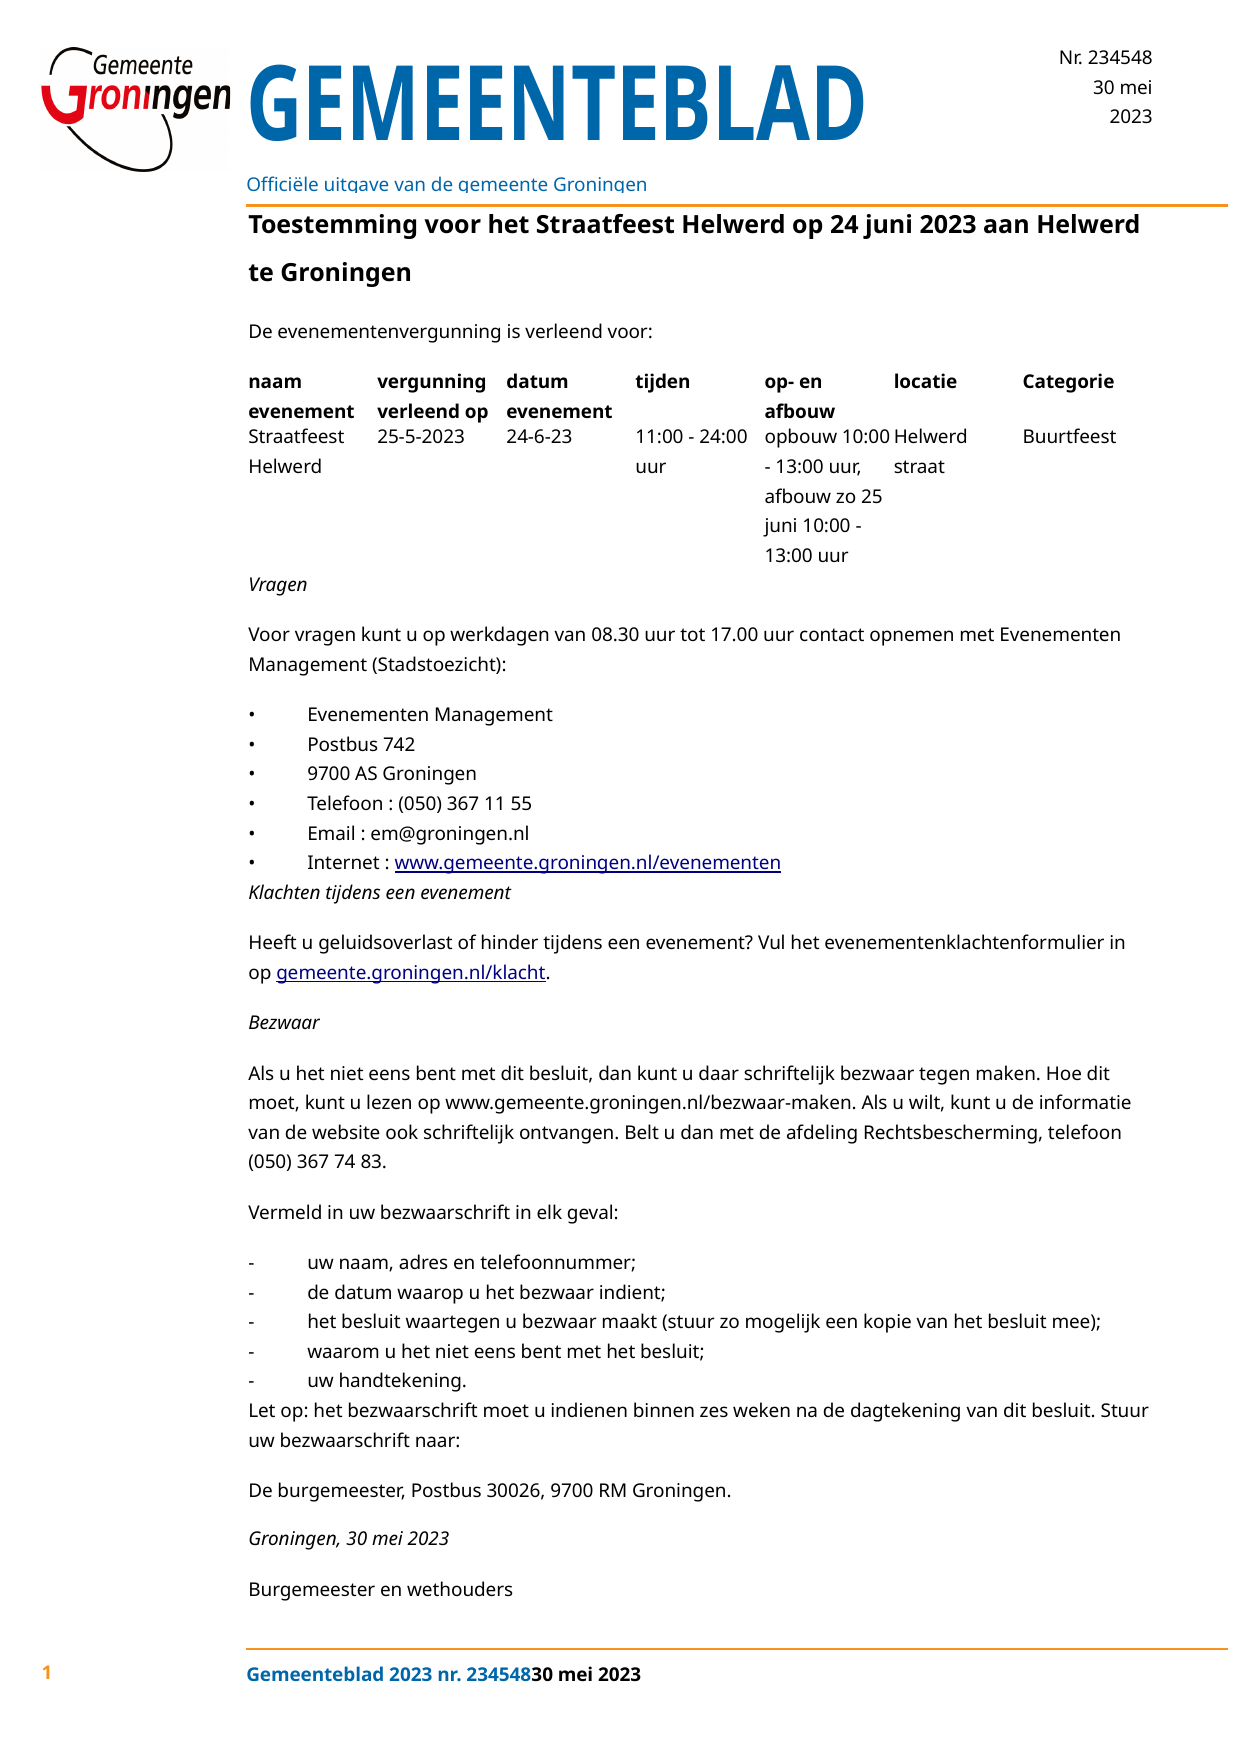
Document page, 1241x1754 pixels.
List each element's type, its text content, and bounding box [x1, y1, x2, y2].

table_header tijden [635, 369, 764, 424]
table_cell Buurtfeest [1023, 424, 1152, 568]
table_cell 11:00 - 24:00 uur [635, 424, 764, 568]
text Klachten tijdens een evenement [248, 879, 1152, 905]
list Internet : www.gemeente.groningen.nl/evenementen [248, 849, 1152, 875]
text Als u het niet eens bent met dit besluit, dan kunt u daar schriftelijk bezwaar tegen maken. Hoe dit moet, kunt u lezen op www.gemeente.groningen.nl/bezwaar-maken. Als u wilt, kunt u de informatie van de website ook schriftelijk ontvangen. Belt u dan met de afdeling Rechtsbescherming, telefoon (050) 367 74 83. [248, 1060, 1152, 1174]
list het besluit waartegen u bezwaar maakt (stuur zo mogelijk een kopie van het besluit mee); [248, 1308, 1152, 1334]
text Vragen [248, 571, 1152, 597]
list Email : em@groningen.nl [248, 820, 1152, 846]
text Let op: het bezwaarschrift moet u indienen binnen zes weken na de dagtekening van dit besluit. Stuur uw bezwaarschrift naar: [248, 1397, 1152, 1453]
text Heeft u geluidsoverlast of hinder tijdens een evenement? Vul het evenementenklachtenformulier in op gemeente.groningen.nl/klacht. [248, 929, 1152, 985]
list Telefoon : (050) 367 11 55 [248, 790, 1152, 816]
list waarom u het niet eens bent met het besluit; [248, 1338, 1152, 1364]
text De burgemeester, Postbus 30026, 9700 RM Groningen. [248, 1477, 1152, 1503]
text Bezwaar [248, 1009, 1152, 1035]
table_header naam evenement [248, 369, 377, 424]
table_cell opbouw 10:00 - 13:00 uur, afbouw zo 25 juni 10:00 - 13:00 uur [764, 424, 893, 568]
table_cell Straatfeest Helwerd [248, 424, 377, 568]
text Groningen, 30 mei 2023 [248, 1525, 1152, 1551]
list de datum waarop u het bezwaar indient; [248, 1279, 1152, 1305]
picture [41, 47, 231, 172]
list Evenementen Management [248, 701, 1152, 727]
text Toestemming voor het Straatfeest Helwerd op 24 juni 2023 aan Helwerd te Groningen [248, 207, 1152, 288]
table_cell Helwerd straat [894, 424, 1022, 568]
text Burgemeester en wethouders [248, 1577, 1152, 1602]
list Postbus 742 [248, 731, 1152, 757]
list uw naam, adres en telefoonnummer; [248, 1249, 1152, 1275]
table_cell 25-5-2023 [377, 424, 506, 568]
table_header Categorie [1023, 369, 1152, 424]
table_header op- en afbouw [764, 369, 893, 424]
table_header datum evenement [506, 369, 635, 424]
table_header vergunning verleend op [377, 369, 506, 424]
text De evenementenvergunning is verleend voor: [248, 318, 1152, 344]
table_header locatie [894, 369, 1022, 424]
list uw handtekening. [248, 1368, 1152, 1393]
text Voor vragen kunt u op werkdagen van 08.30 uur tot 17.00 uur contact opnemen met Evenementen Management (Stadstoezicht): [248, 621, 1152, 677]
table_cell 24-6-23 [506, 424, 635, 568]
list 9700 AS Groningen [248, 761, 1152, 786]
text Vermeld in uw bezwaarschrift in elk geval: [248, 1199, 1152, 1225]
